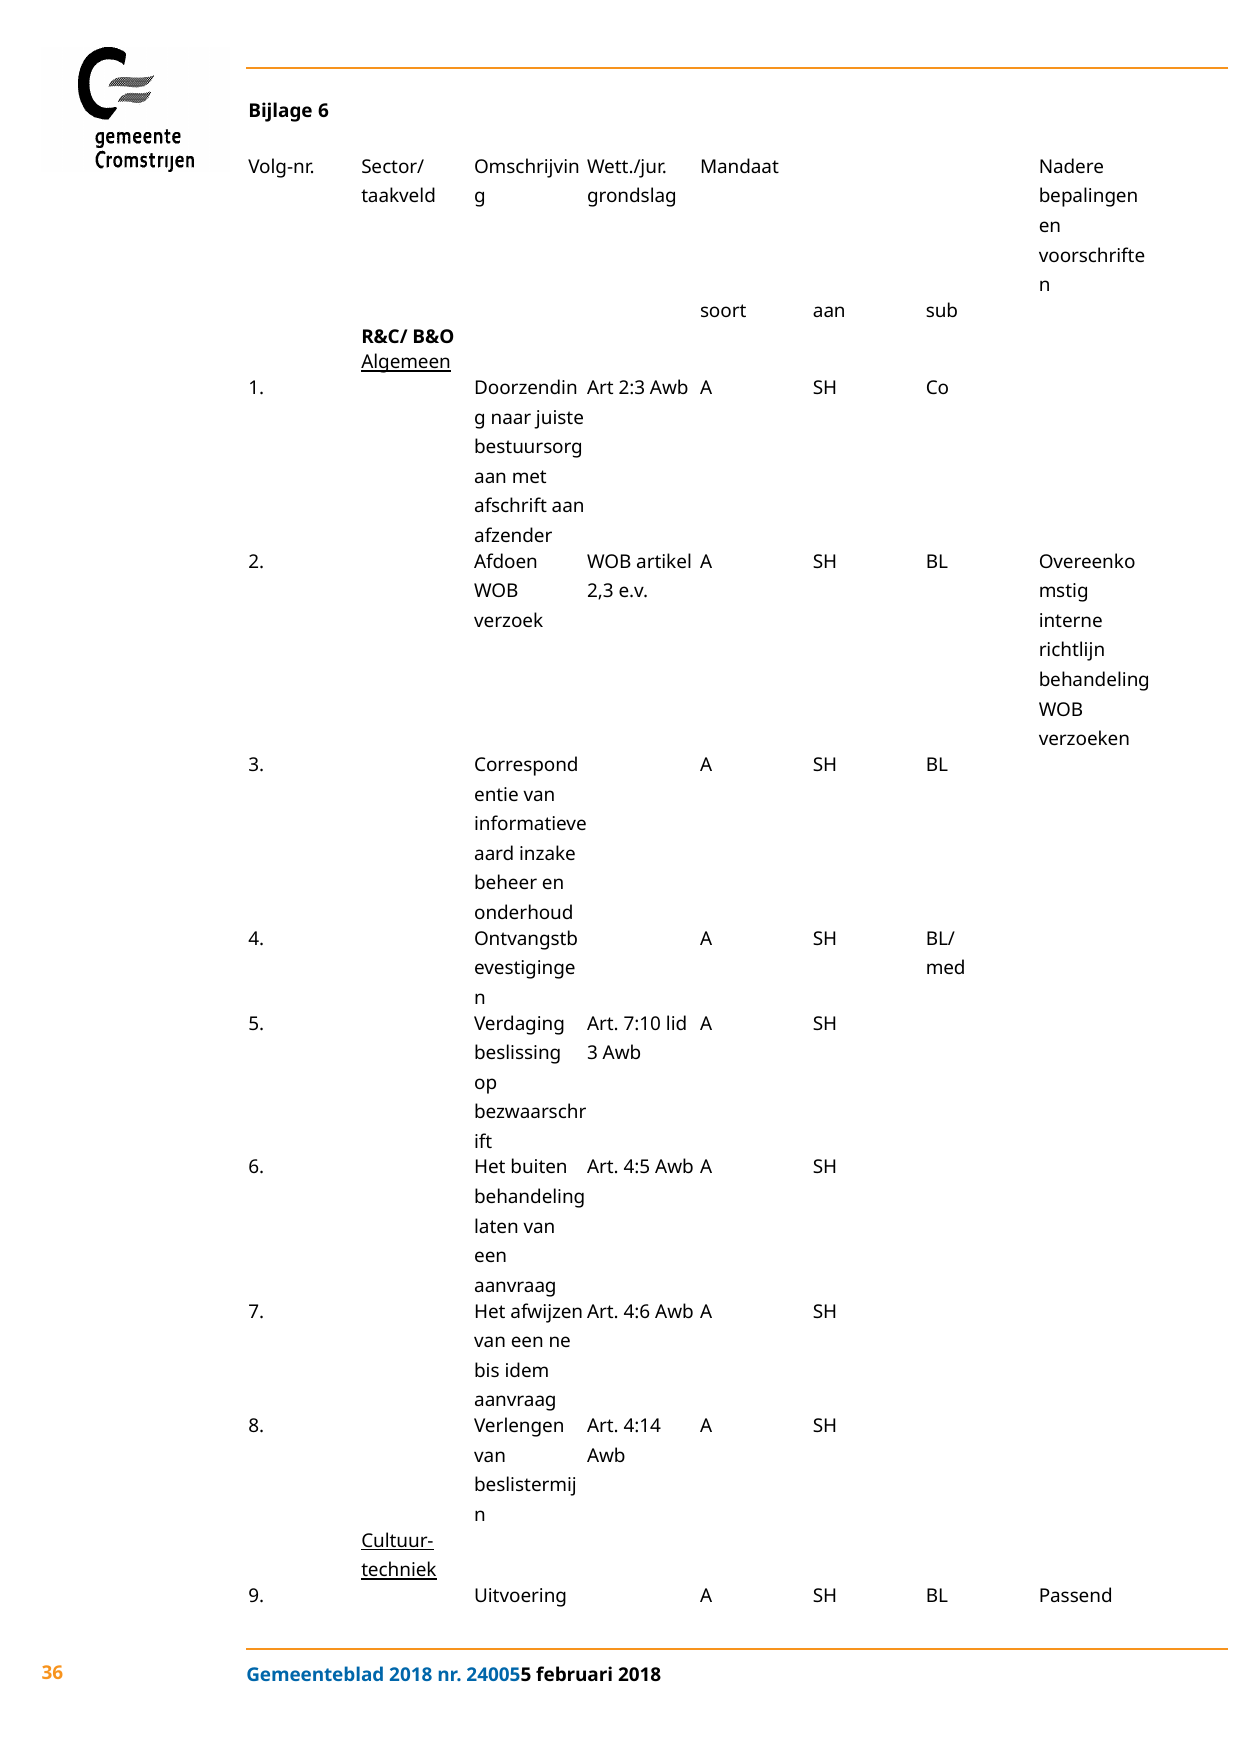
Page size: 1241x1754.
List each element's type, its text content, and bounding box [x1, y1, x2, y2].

table_cell Art 2:3 Awb [587, 374, 700, 548]
table_cell [700, 1527, 813, 1582]
table_cell [813, 1527, 926, 1582]
table_cell 6. [248, 1154, 361, 1298]
table_cell [474, 323, 587, 348]
table_cell [361, 1412, 474, 1527]
table_cell 4. [248, 925, 361, 1010]
table_cell 1. [248, 374, 361, 548]
table_cell Correspondentie van informatieve aard inzake beheer en onderhoud [474, 751, 587, 925]
table_cell [926, 1010, 1038, 1154]
table_cell Het afwijzen van een ne bis idem aanvraag [474, 1298, 587, 1412]
table_cell soort [700, 297, 813, 323]
table_cell [1039, 1298, 1152, 1412]
table_cell Uitvoering [474, 1582, 587, 1608]
table_cell [587, 751, 700, 925]
table_cell [248, 297, 361, 323]
table_cell Passend [1039, 1582, 1152, 1608]
table_cell SH [813, 1582, 926, 1608]
table_cell BL/ med [926, 925, 1038, 1010]
table_cell [587, 323, 700, 348]
table_header Mandaat [700, 153, 1038, 297]
picture [41, 47, 231, 172]
table_cell SH [813, 1298, 926, 1412]
table_cell A [700, 925, 813, 1010]
table_cell R&C/ B&O [361, 323, 474, 348]
table_cell A [700, 548, 813, 751]
table_cell [361, 1298, 474, 1412]
table_cell A [700, 1154, 813, 1298]
table_cell [700, 349, 813, 374]
table_cell Art. 4:5 Awb [587, 1154, 700, 1298]
table_cell Overeenkomstig interne richtlijn behandeling WOB verzoeken [1039, 548, 1152, 751]
table_cell [587, 1527, 700, 1582]
table_header Nadere bepalingen en voorschriften [1039, 153, 1152, 297]
table_cell [248, 349, 361, 374]
table_cell [248, 1527, 361, 1582]
table_cell [1039, 349, 1152, 374]
table_cell [587, 1582, 700, 1608]
table_cell [813, 323, 926, 348]
table_cell [587, 349, 700, 374]
table_cell [1039, 1010, 1152, 1154]
table_cell [361, 1154, 474, 1298]
table_cell Afdoen WOB verzoek [474, 548, 587, 751]
table_cell [361, 925, 474, 1010]
table_cell [474, 349, 587, 374]
table_cell aan [813, 297, 926, 323]
table_cell Algemeen [361, 349, 474, 374]
table_cell [1039, 1412, 1152, 1527]
table_cell [248, 323, 361, 348]
table_cell [926, 1154, 1038, 1298]
table_cell [1039, 297, 1152, 323]
table_cell 2. [248, 548, 361, 751]
table_header Volg-nr. [248, 153, 361, 297]
table_cell SH [813, 374, 926, 548]
table_cell SH [813, 751, 926, 925]
table_cell Art. 7:10 lid 3 Awb [587, 1010, 700, 1154]
table_cell Cultuur-techniek [361, 1527, 474, 1582]
table_cell [1039, 1154, 1152, 1298]
table_cell Het buiten behandeling laten van een aanvraag [474, 1154, 587, 1298]
table_header Omschrijving [474, 153, 587, 297]
table_cell A [700, 751, 813, 925]
table_cell [1039, 925, 1152, 1010]
table_cell [700, 323, 813, 348]
table_cell sub [926, 297, 1038, 323]
table_cell [1039, 323, 1152, 348]
table_cell SH [813, 925, 926, 1010]
table_cell A [700, 1298, 813, 1412]
table_cell 3. [248, 751, 361, 925]
table_cell [1039, 1527, 1152, 1582]
table_cell 8. [248, 1412, 361, 1527]
table_cell Doorzending naar juiste bestuursorgaan met afschrift aan afzender [474, 374, 587, 548]
table_cell [474, 1527, 587, 1582]
table_cell Art. 4:14 Awb [587, 1412, 700, 1527]
table_header Wett./jur. grondslag [587, 153, 700, 297]
table_cell [1039, 751, 1152, 925]
table_cell 9. [248, 1582, 361, 1608]
table_cell A [700, 1010, 813, 1154]
table_cell [813, 349, 926, 374]
table_cell WOB artikel 2,3 e.v. [587, 548, 700, 751]
table_cell [474, 297, 587, 323]
table_cell BL [926, 1582, 1038, 1608]
table_cell BL [926, 751, 1038, 925]
table_cell 5. [248, 1010, 361, 1154]
table_cell [926, 1298, 1038, 1412]
table_cell A [700, 374, 813, 548]
table_cell Verdaging beslissing op bezwaarschrift [474, 1010, 587, 1154]
table_cell BL [926, 548, 1038, 751]
table_cell [926, 349, 1038, 374]
text Bijlage 6 [248, 95, 1152, 123]
table_cell [361, 751, 474, 925]
table_cell [361, 1010, 474, 1154]
table_cell [361, 374, 474, 548]
table_cell [1039, 374, 1152, 548]
table_cell SH [813, 1154, 926, 1298]
table_header Sector/ taakveld [361, 153, 474, 297]
table_cell A [700, 1412, 813, 1527]
table_cell A [700, 1582, 813, 1608]
table_cell [926, 1527, 1038, 1582]
table_cell 7. [248, 1298, 361, 1412]
table_cell [361, 548, 474, 751]
table_cell SH [813, 1412, 926, 1527]
table_cell Ontvangstbevestigingen [474, 925, 587, 1010]
table_cell [926, 1412, 1038, 1527]
table_cell Verlengen van beslistermijn [474, 1412, 587, 1527]
table_cell [587, 925, 700, 1010]
table_cell [587, 297, 700, 323]
table_cell [926, 323, 1038, 348]
table_cell [361, 1582, 474, 1608]
table_cell SH [813, 1010, 926, 1154]
table_cell Co [926, 374, 1038, 548]
table_cell SH [813, 548, 926, 751]
table_cell [361, 297, 474, 323]
table_cell Art. 4:6 Awb [587, 1298, 700, 1412]
